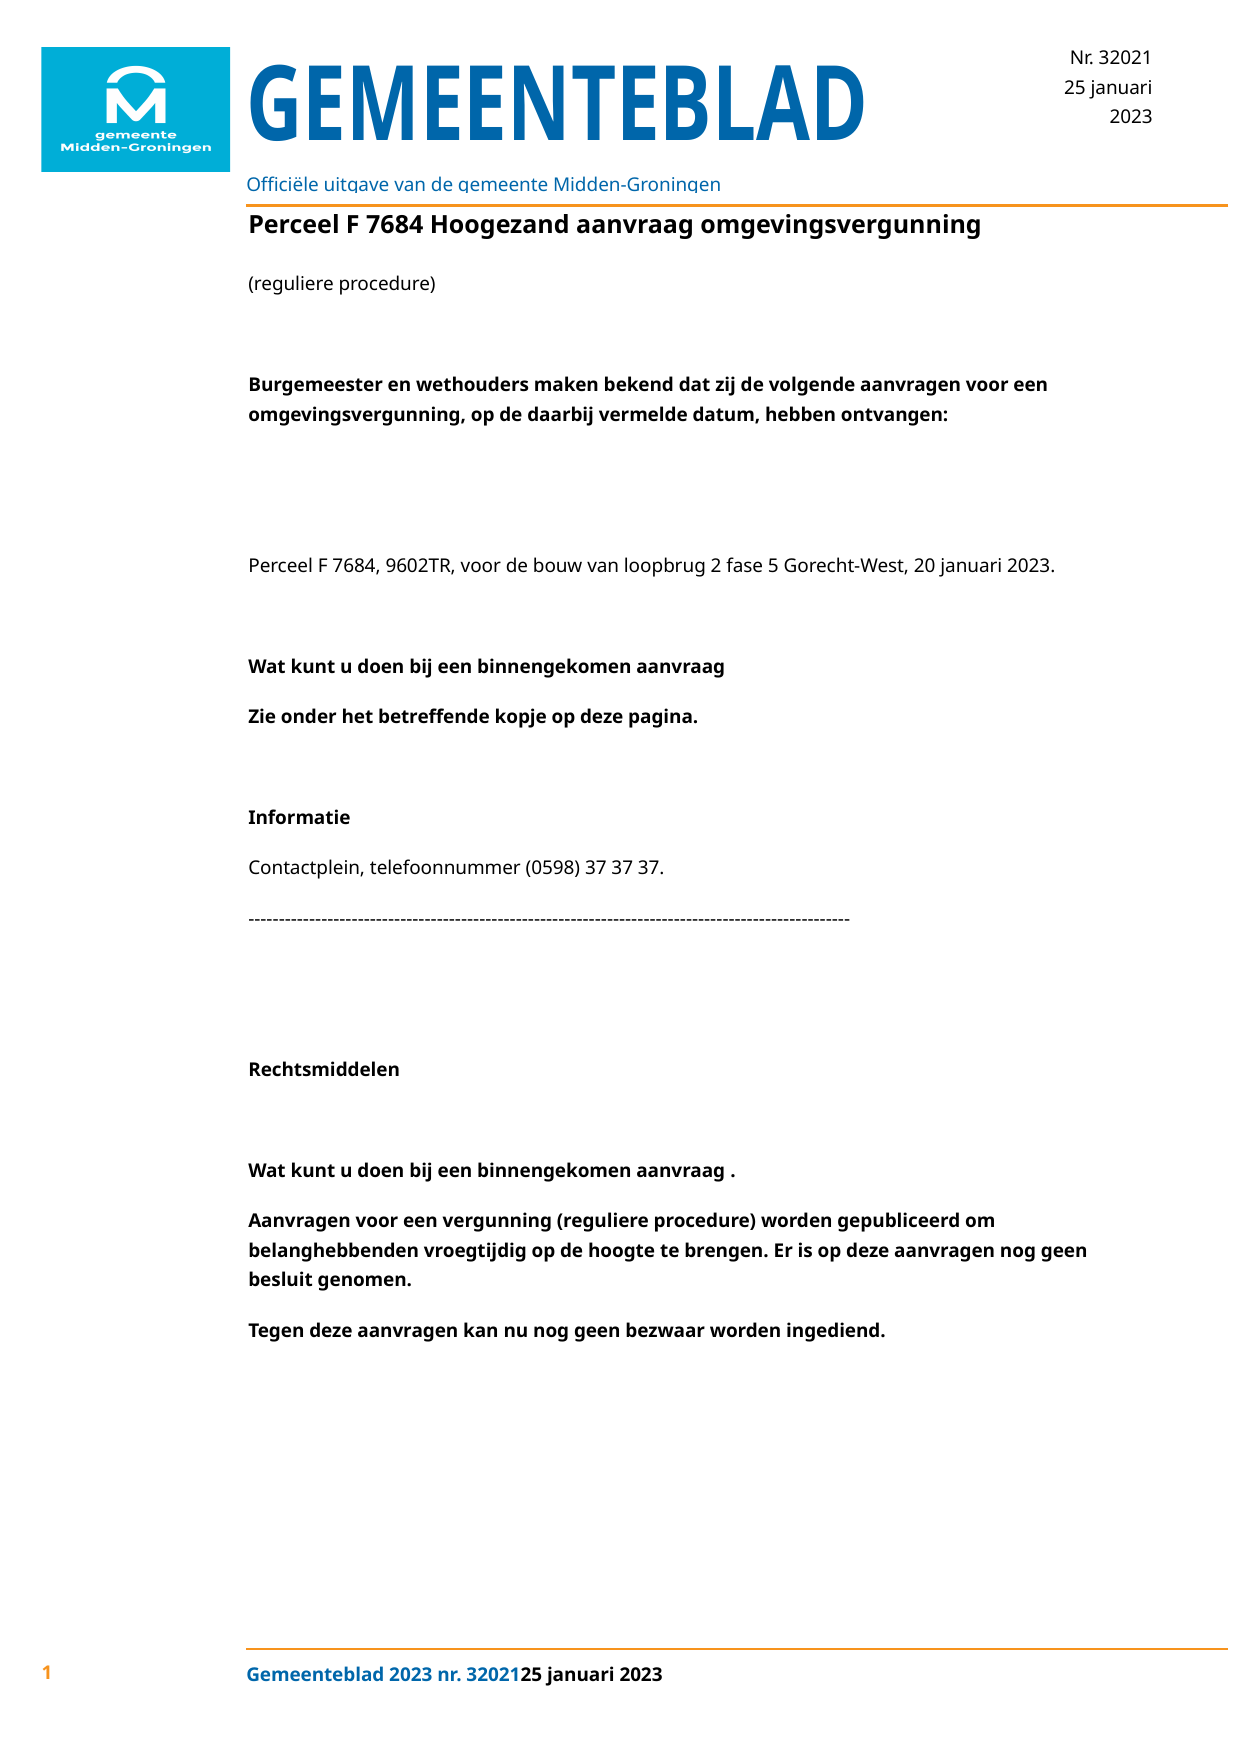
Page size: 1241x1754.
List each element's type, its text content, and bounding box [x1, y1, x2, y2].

text Wat kunt u doen bij een binnengekomen aanvraag [248, 653, 1152, 678]
text Wat kunt u doen bij een binnengekomen aanvraag . [248, 1157, 1152, 1183]
picture [107, 89, 165, 122]
text --------------------------------------------------------------------------------------------------- [248, 905, 1152, 931]
text Rechtsmiddelen [248, 1056, 1152, 1082]
text Tegen deze aanvragen kan nu nog geen bezwaar worden ingediend. [248, 1317, 1152, 1343]
text Burgemeester en wethouders maken bekend dat zij de volgende aanvragen voor een omgevingsvergunning, op de daarbij vermelde datum, hebben ontvangen: [248, 371, 1152, 426]
text Contactplein, telefoonnummer (0598) 37 37 37. [248, 854, 1152, 880]
text (reguliere procedure) [248, 270, 1152, 296]
text Perceel F 7684 Hoogezand aanvraag omgevingsvergunning [248, 207, 1152, 241]
text Perceel F 7684, 9602TR, voor de bouw van loopbrug 2 fase 5 Gorecht-West, 20 januari 2023. [248, 552, 1152, 578]
text Informatie [248, 804, 1152, 830]
picture [108, 66, 164, 82]
text Zie onder het betreffende kopje op deze pagina. [248, 703, 1152, 729]
text Aanvragen voor een vergunning (reguliere procedure) worden gepubliceerd om belanghebbenden vroegtijdig op de hoogte te brengen. Er is op deze aanvragen nog geen besluit genomen. [248, 1207, 1152, 1292]
picture [184, 146, 190, 153]
